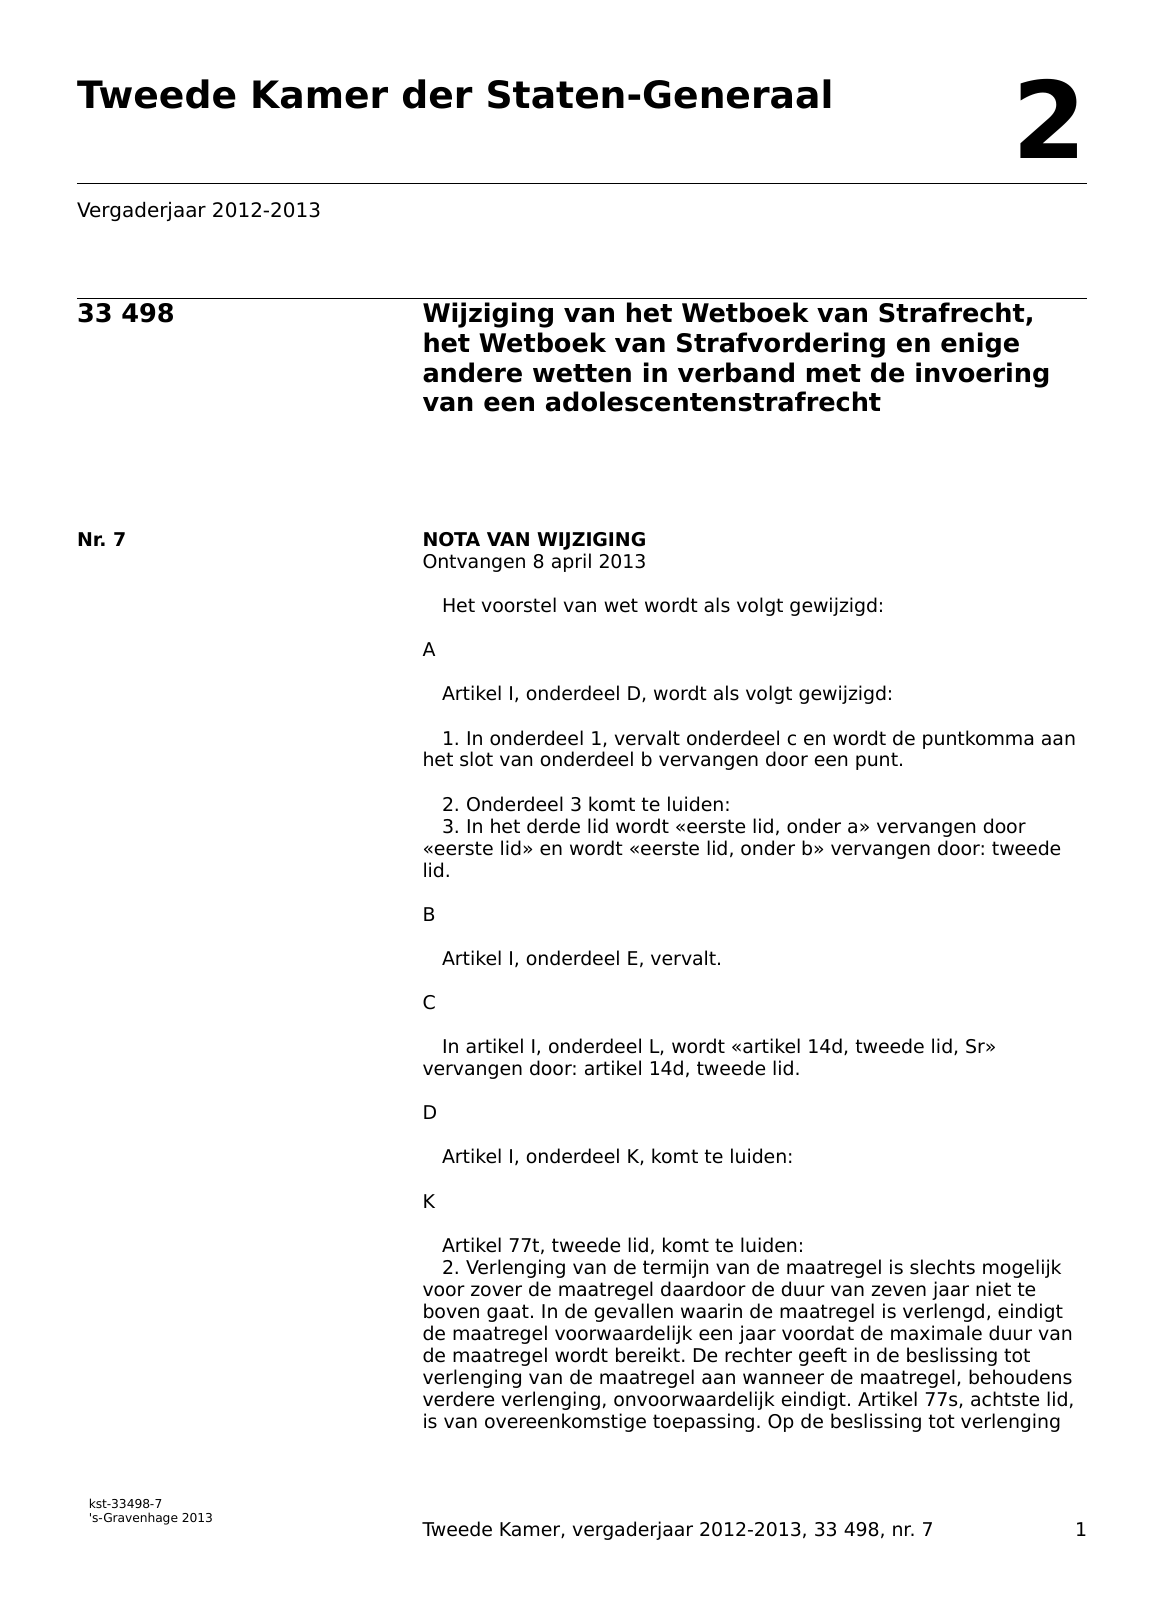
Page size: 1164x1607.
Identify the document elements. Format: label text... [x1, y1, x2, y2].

subtitle K [422, 1191, 1087, 1213]
text 1. In onderdeel 1, vervalt onderdeel c en wordt de puntkomma aan het slot van onderdeel b vervangen door een punt. [422, 727, 1087, 771]
text 3. In het derde lid wordt «eerste lid, onder a» vervangen door «eerste lid» en wordt «eerste lid, onder b» vervangen door: tweede lid. [422, 816, 1087, 881]
text 2. Verlenging van de termijn van de maatregel is slechts mogelijk voor zover de maatregel daardoor de duur van zeven jaar niet te boven gaat. In de gevallen waarin de maatregel is verlengd, eindigt de maatregel voorwaardelijk een jaar voordat de maximale duur van de maatregel wordt bereikt. De rechter geeft in de beslissing tot verlenging van de maatregel aan wanneer de maatregel, behoudens verdere verlenging, onvoorwaardelijk eindigt. Artikel 77s, achtste lid, is van overeenkomstige toepassing. Op de beslissing tot verlenging [422, 1257, 1087, 1433]
text Ontvangen 8 april 2013 [422, 551, 1087, 573]
text kst-33498-7 [88, 1497, 323, 1511]
text In artikel I, onderdeel L, wordt «artikel 14d, tweede lid, Sr» vervangen door: artikel 14d, tweede lid. [422, 1036, 1087, 1080]
subtitle 33 498 Wijziging van het Wetboek van Strafrecht, het Wetboek van Strafvordering en enige andere wetten in verband met de invoering van een adolescentenstrafrecht [77, 299, 1087, 418]
subtitle A [422, 639, 1087, 661]
table_cell Vergaderjaar 2012-2013 [77, 184, 1087, 298]
subtitle Nr. 7 NOTA VAN WIJZIGING [77, 529, 1087, 551]
table_header Tweede Kamer der Staten-Generaal [77, 59, 886, 183]
subtitle D [422, 1102, 1087, 1124]
subtitle C [422, 992, 1087, 1014]
text 's-Gravenhage 2013 [88, 1511, 323, 1525]
table_header 2 [886, 59, 1087, 183]
text Artikel 77t, tweede lid, komt te luiden: [422, 1235, 1087, 1257]
subtitle B [422, 904, 1087, 926]
text Het voorstel van wet wordt als volgt gewijzigd: [422, 595, 1087, 617]
text Artikel I, onderdeel D, wordt als volgt gewijzigd: [422, 683, 1087, 705]
text Artikel I, onderdeel E, vervalt. [422, 948, 1087, 970]
text Artikel I, onderdeel K, komt te luiden: [422, 1146, 1087, 1168]
text 2. Onderdeel 3 komt te luiden: [422, 793, 1087, 816]
